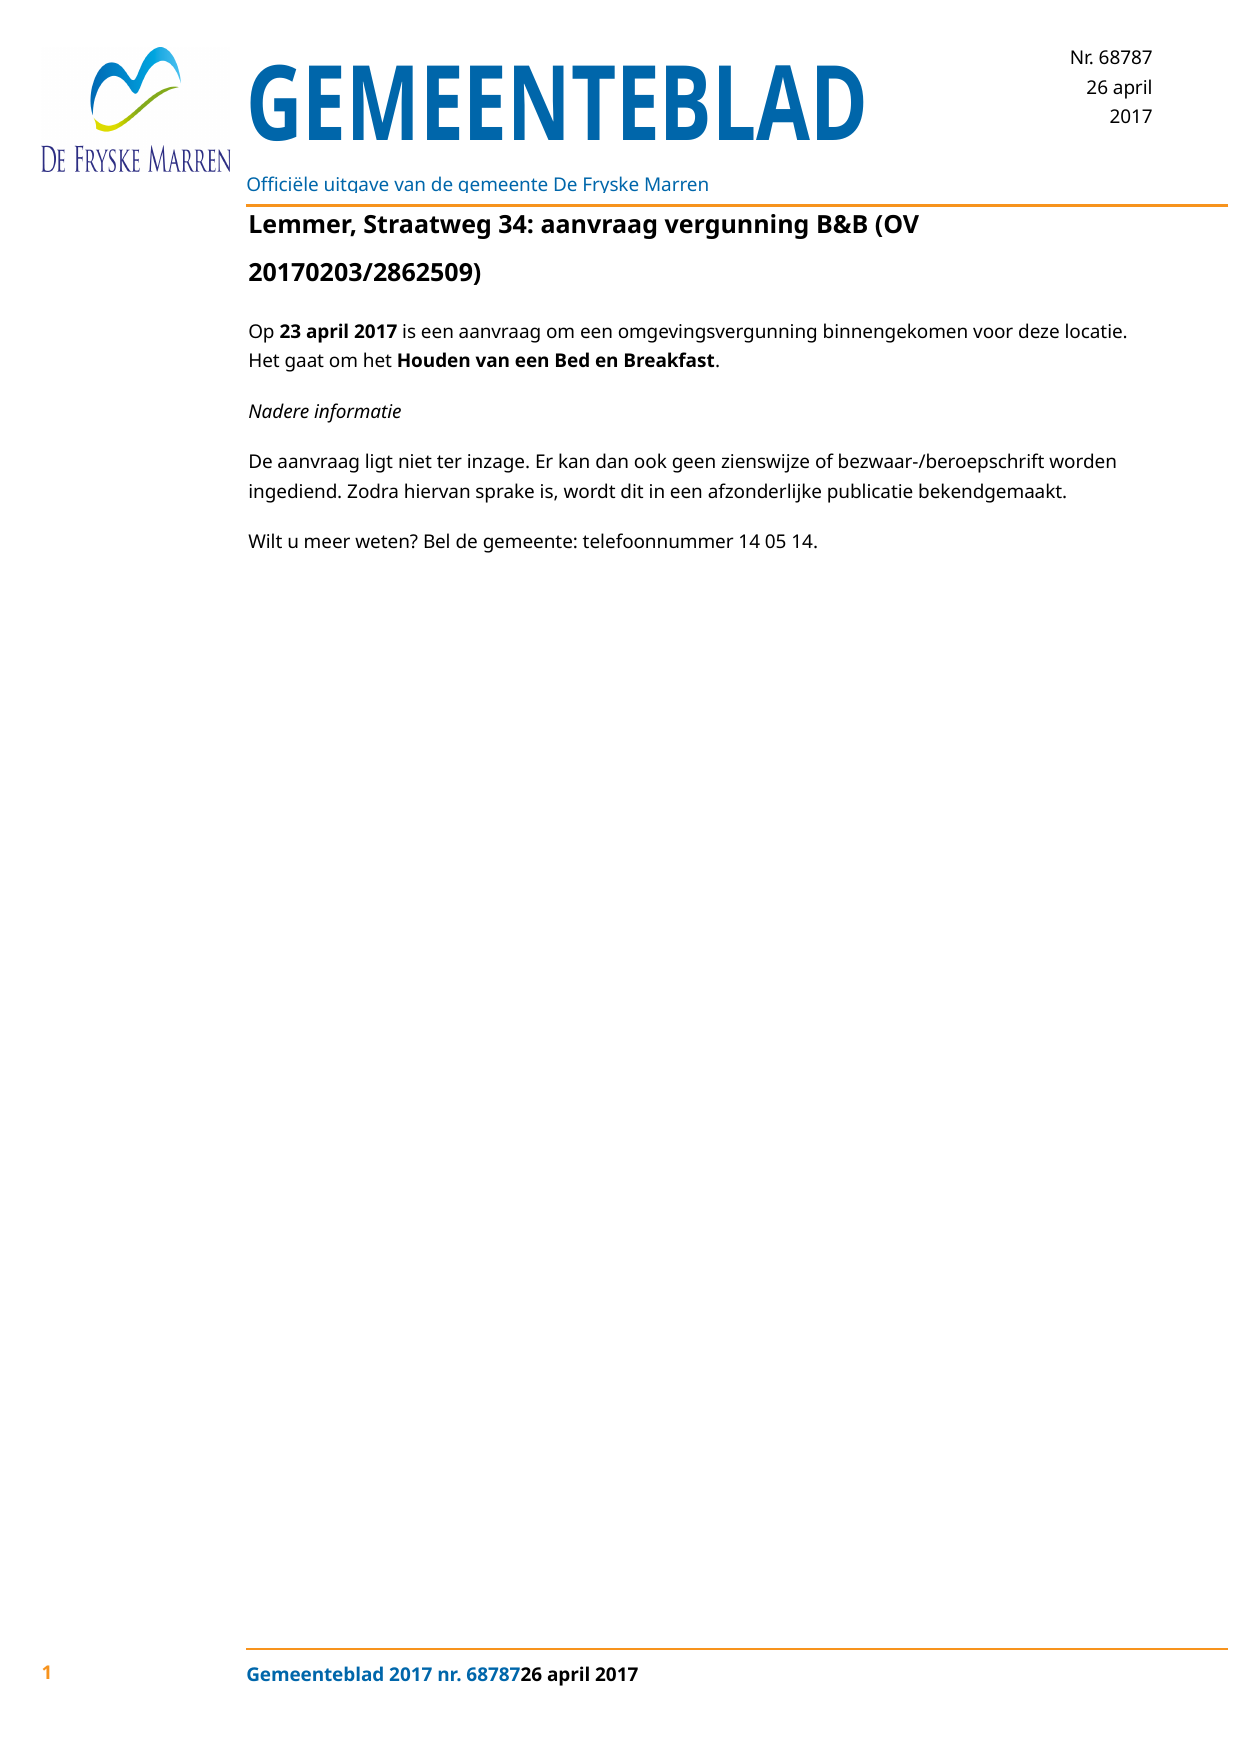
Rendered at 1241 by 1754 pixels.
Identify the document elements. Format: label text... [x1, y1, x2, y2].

text De aanvraag ligt niet ter inzage. Er kan dan ook geen zienswijze of bezwaar-/beroepschrift worden ingediend. Zodra hiervan sprake is, wordt dit in een afzonderlijke publicatie bekendgemaakt. [248, 448, 1152, 504]
text Wilt u meer weten? Bel de gemeente: telefoonnummer 14 05 14. [248, 528, 1152, 554]
text Op 23 april 2017 is een aanvraag om een omgevingsvergunning binnengekomen voor deze locatie. Het gaat om het Houden van een Bed en Breakfast. [248, 318, 1152, 373]
text Lemmer, Straatweg 34: aanvraag vergunning B&B (OV 20170203/2862509) [248, 207, 1152, 288]
text Nadere informatie [248, 398, 1152, 424]
picture [41, 47, 231, 172]
